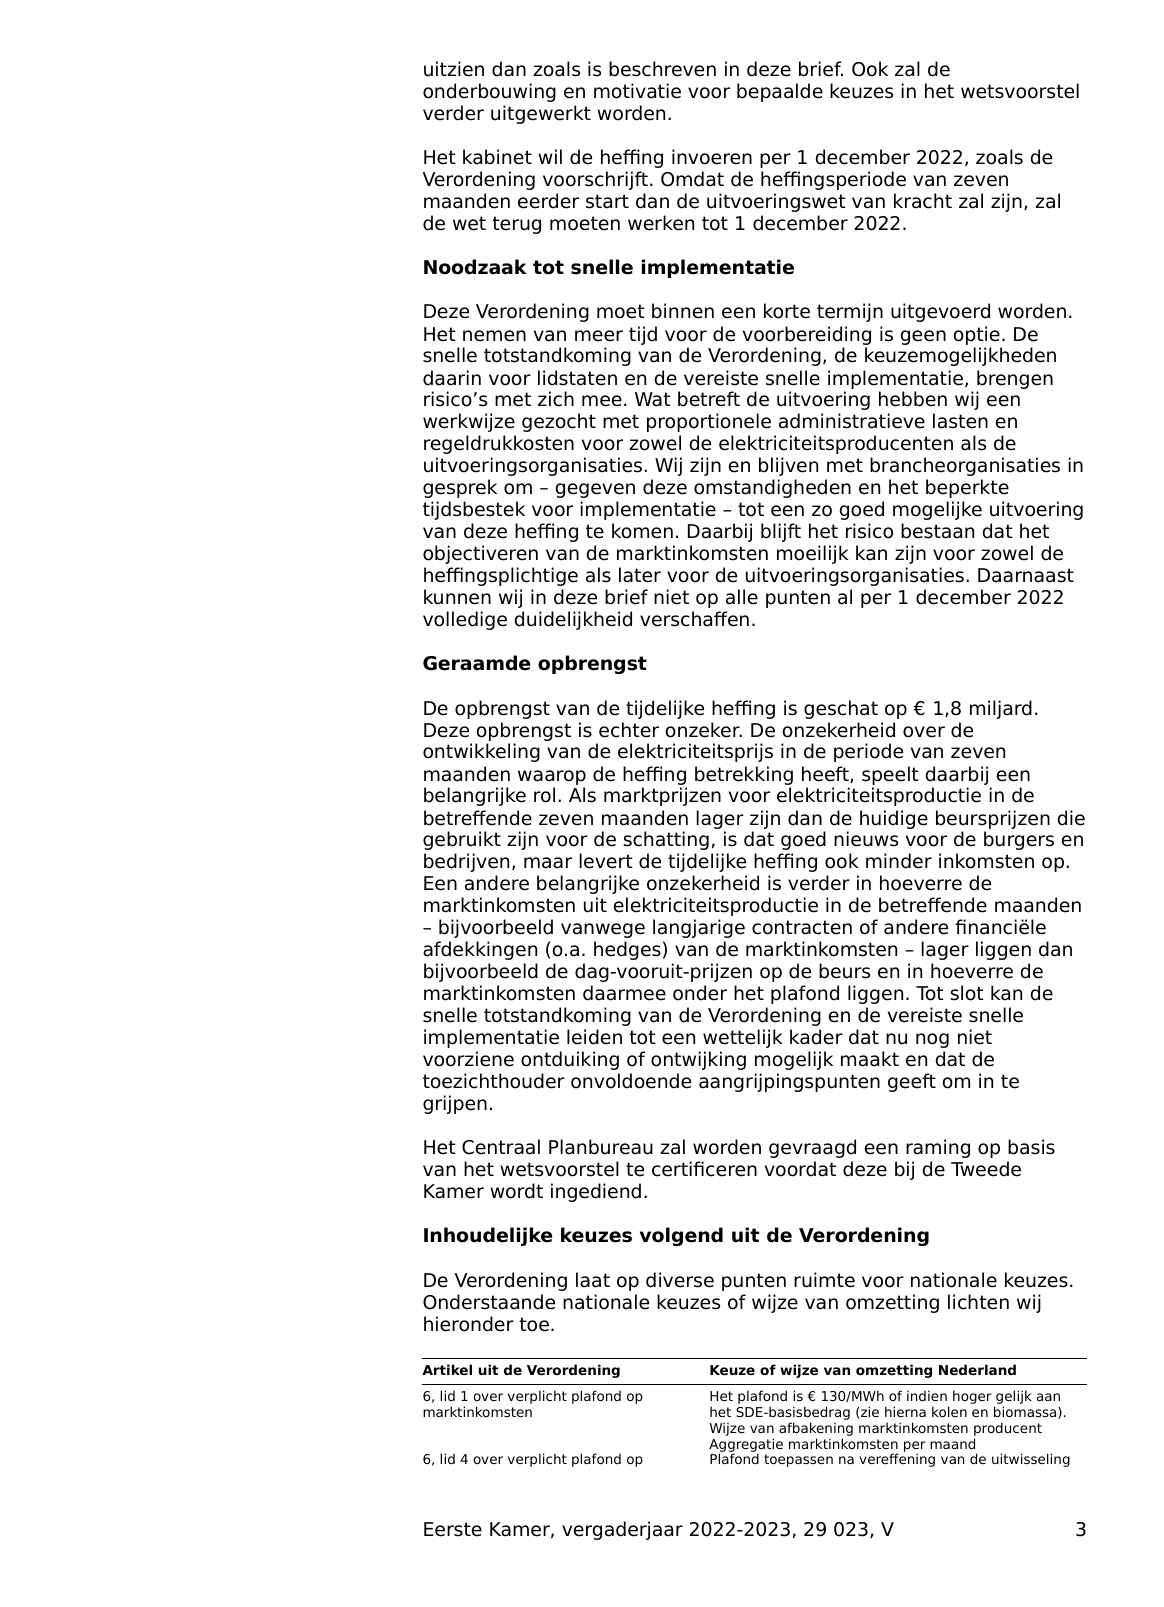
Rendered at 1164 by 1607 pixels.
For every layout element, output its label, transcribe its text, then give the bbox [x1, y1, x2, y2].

table_cell 6, lid 1 over verplicht plafond op marktinkomsten [422, 1385, 703, 1452]
subtitle Noodzaak tot snelle implementatie [422, 257, 1087, 279]
text Het Centraal Planbureau zal worden gevraagd een raming op basis van het wetsvoorstel te certificeren voordat deze bij de Tweede Kamer wordt ingediend. [422, 1137, 1087, 1203]
table_cell Het plafond is € 130/MWh of indien hoger gelijk aan het SDE-basisbedrag (zie hierna kolen en biomassa). Wijze van afbakening marktinkomsten producent Aggregatie marktinkomsten per maand [703, 1385, 1087, 1452]
text Het kabinet wil de heffing invoeren per 1 december 2022, zoals de Verordening voorschrijft. Omdat de heffingsperiode van zeven maanden eerder start dan de uitvoeringswet van kracht zal zijn, zal de wet terug moeten werken tot 1 december 2022. [422, 147, 1087, 235]
table_header Keuze of wijze van omzetting Nederland [703, 1359, 1087, 1383]
table_cell 6, lid 4 over verplicht plafond op [422, 1452, 703, 1468]
text uitzien dan zoals is beschreven in deze brief. Ook zal de onderbouwing en motivatie voor bepaalde keuzes in het wetsvoorstel verder uitgewerkt worden. [422, 59, 1087, 125]
subtitle Geraamde opbrengst [422, 653, 1087, 675]
text De opbrengst van de tijdelijke heffing is geschat op € 1,8 miljard. Deze opbrengst is echter onzeker. De onzekerheid over de ontwikkeling van de elektriciteitsprijs in de periode van zeven maanden waarop de heffing betrekking heeft, speelt daarbij een belangrijke rol. Als marktprijzen voor elektriciteitsproductie in de betreffende zeven maanden lager zijn dan de huidige beursprijzen die gebruikt zijn voor de schatting, is dat goed nieuws voor de burgers en bedrijven, maar levert de tijdelijke heffing ook minder inkomsten op. Een andere belangrijke onzekerheid is verder in hoeverre de marktinkomsten uit elektriciteitsproductie in de betreffende maanden – bijvoorbeeld vanwege langjarige contracten of andere financiële afdekkingen (o.a. hedges) van de marktinkomsten – lager liggen dan bijvoorbeeld de dag-vooruit-prijzen op de beurs en in hoeverre de marktinkomsten daarmee onder het plafond liggen. Tot slot kan de snelle totstandkoming van de Verordening en de vereiste snelle implementatie leiden tot een wettelijk kader dat nu nog niet voorziene ontduiking of ontwijking mogelijk maakt en dat de toezichthouder onvoldoende aangrijpingspunten geeft om in te grijpen. [422, 697, 1087, 1115]
table_header Artikel uit de Verordening [422, 1359, 703, 1383]
text De Verordening laat op diverse punten ruimte voor nationale keuzes. Onderstaande nationale keuzes of wijze van omzetting lichten wij hieronder toe. [422, 1269, 1087, 1336]
subtitle Inhoudelijke keuzes volgend uit de Verordening [422, 1225, 1087, 1247]
text Deze Verordening moet binnen een korte termijn uitgevoerd worden. Het nemen van meer tijd voor de voorbereiding is geen optie. De snelle totstandkoming van de Verordening, de keuzemogelijkheden daarin voor lidstaten en de vereiste snelle implementatie, brengen risico’s met zich mee. Wat betreft de uitvoering hebben wij een werkwijze gezocht met proportionele administratieve lasten en regeldrukkosten voor zowel de elektriciteitsproducenten als de uitvoeringsorganisaties. Wij zijn en blijven met brancheorganisaties in gesprek om – gegeven deze omstandigheden en het beperkte tijdsbestek voor implementatie – tot een zo goed mogelijke uitvoering van deze heffing te komen. Daarbij blijft het risico bestaan dat het objectiveren van de marktinkomsten moeilijk kan zijn voor zowel de heffingsplichtige als later voor de uitvoeringsorganisaties. Daarnaast kunnen wij in deze brief niet op alle punten al per 1 december 2022 volledige duidelijkheid verschaffen. [422, 301, 1087, 631]
table_cell Plafond toepassen na vereffening van de uitwisseling [703, 1452, 1087, 1468]
